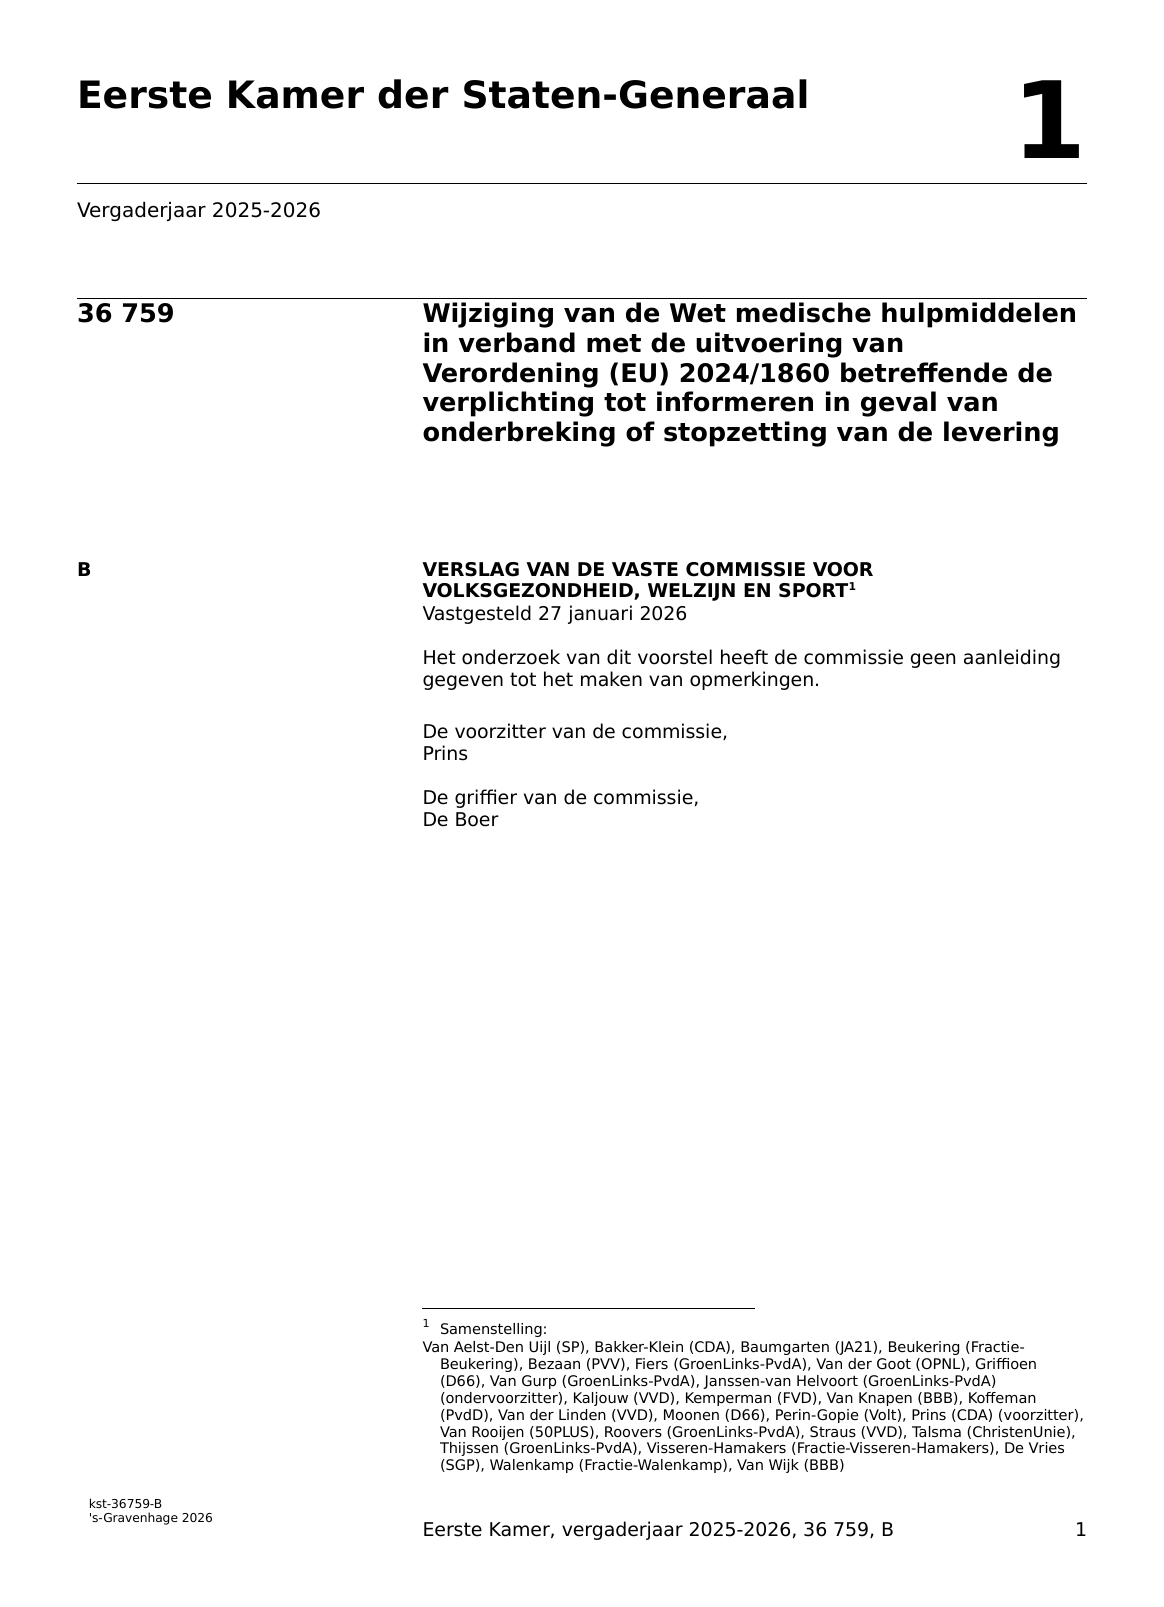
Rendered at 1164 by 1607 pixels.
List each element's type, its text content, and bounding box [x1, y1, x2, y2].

table_header Eerste Kamer der Staten-Generaal [77, 59, 886, 183]
table_header 1 [886, 59, 1087, 183]
text Samenstelling: [422, 1317, 1087, 1339]
text De voorzitter van de commissie, Prins [422, 721, 1087, 764]
subtitle B VERSLAG VAN DE VASTE COMMISSIE VOOR VOLKSGEZONDHEID, WELZIJN EN SPORT [77, 558, 1087, 602]
table_cell Vergaderjaar 2025-2026 [77, 184, 1087, 298]
text De griffier van de commissie, De Boer [422, 787, 1087, 831]
text Het onderzoek van dit voorstel heeft de commissie geen aanleiding gegeven tot het maken van opmerkingen. [422, 647, 1087, 691]
text Vastgesteld 27 januari 2026 [422, 602, 1087, 624]
text 's-Gravenhage 2026 [88, 1511, 323, 1525]
subtitle 36 759 Wijziging van de Wet medische hulpmiddelen in verband met de uitvoering van Verordening (EU) 2024/1860 betreffende de verplichting tot informeren in geval van onderbreking of stopzetting van de levering [77, 299, 1087, 447]
text kst-36759-B [88, 1497, 323, 1511]
text Van Aelst-Den Uijl (SP), Bakker-Klein (CDA), Baumgarten (JA21), Beukering (Fractie-Beukering), Bezaan (PVV), Fiers (GroenLinks-PvdA), Van der Goot (OPNL), Griffioen (D66), Van Gurp (GroenLinks-PvdA), Janssen-van Helvoort (GroenLinks-PvdA) (ondervoorzitter), Kaljouw (VVD), Kemperman (FVD), Van Knapen (BBB), Koffeman (PvdD), Van der Linden (VVD), Moonen (D66), Perin-Gopie (Volt), Prins (CDA) (voorzitter), Van Rooijen (50PLUS), Roovers (GroenLinks-PvdA), Straus (VVD), Talsma (ChristenUnie), Thijssen (GroenLinks-PvdA), Visseren-Hamakers (Fractie-Visseren-Hamakers), De Vries (SGP), Walenkamp (Fractie-Walenkamp), Van Wijk (BBB) [422, 1339, 1087, 1474]
